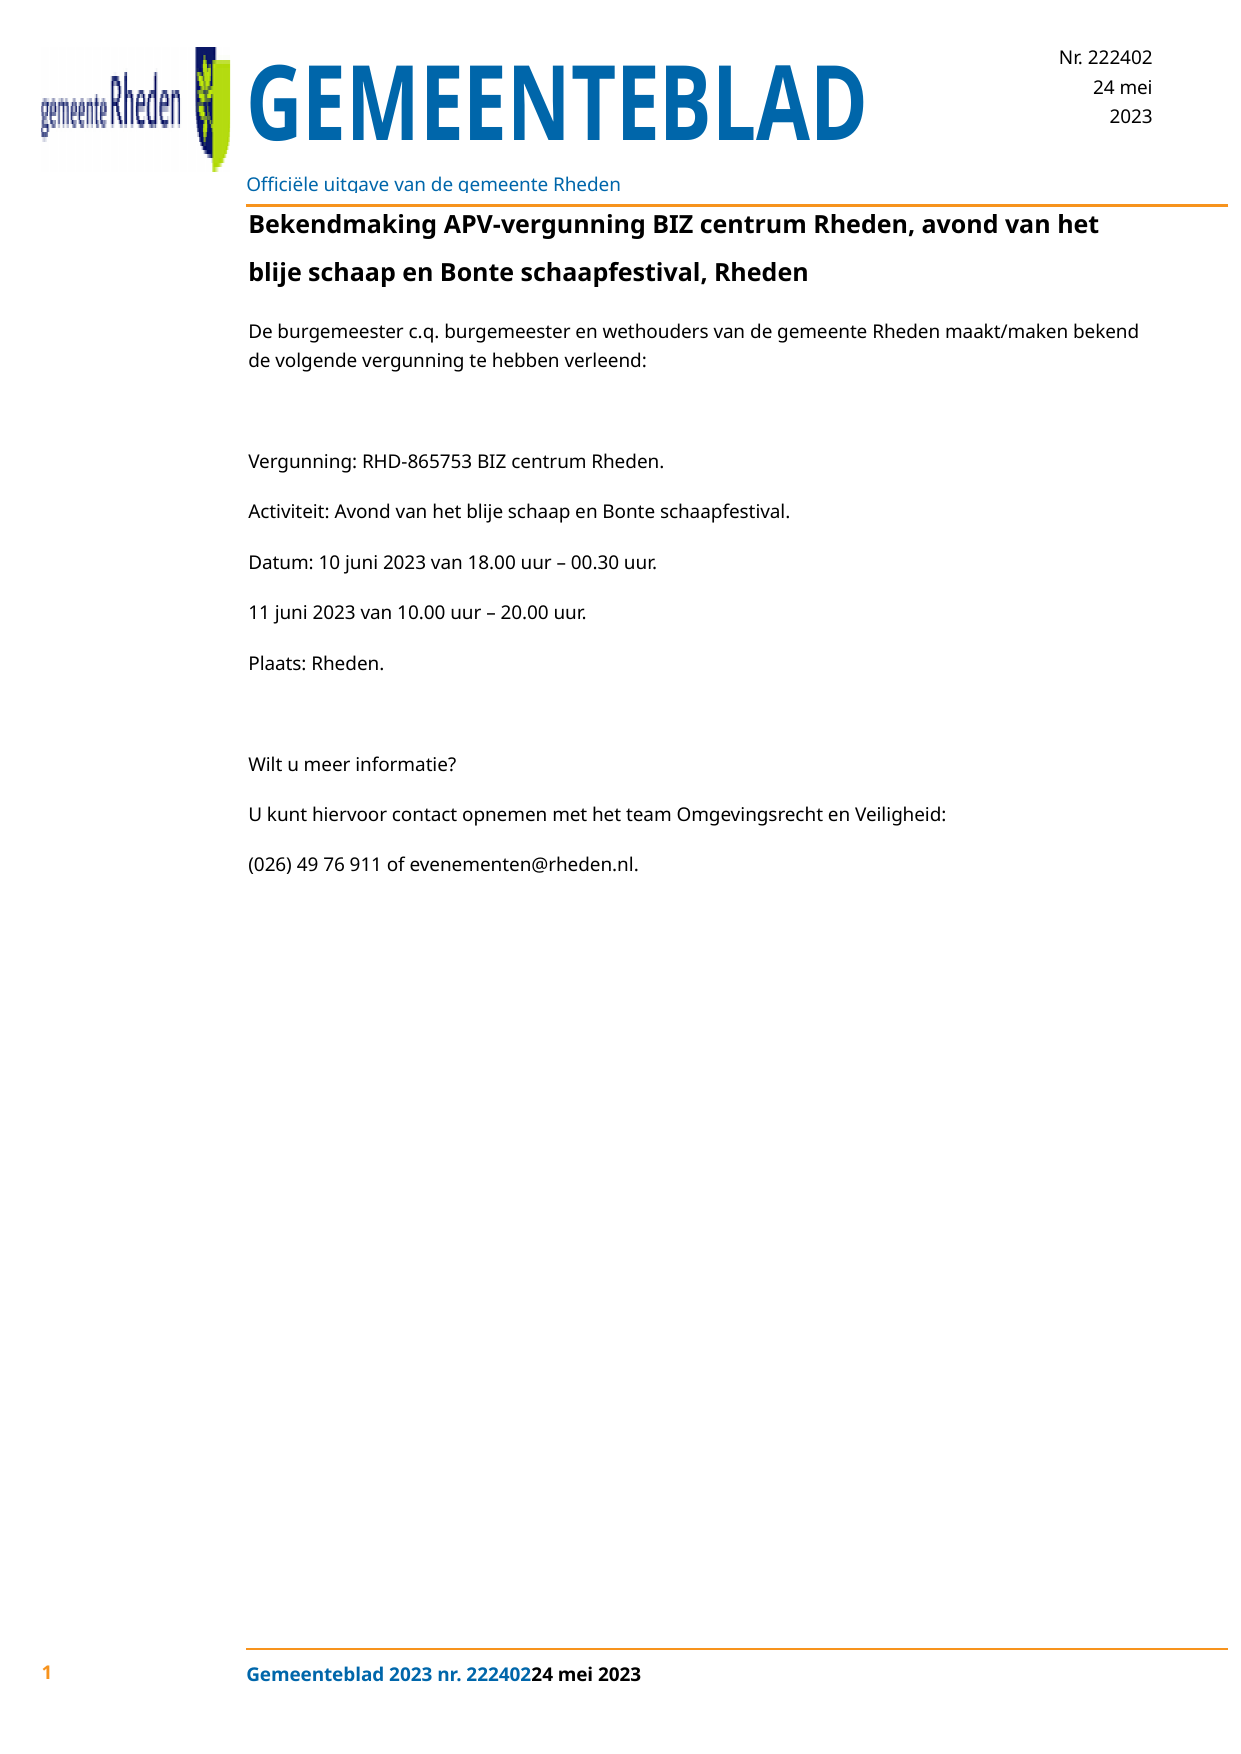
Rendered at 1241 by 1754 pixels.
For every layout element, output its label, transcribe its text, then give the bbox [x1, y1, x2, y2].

text Datum: 10 juni 2023 van 18.00 uur – 00.30 uur. [248, 549, 1152, 575]
text Vergunning: RHD-865753 BIZ centrum Rheden. [248, 448, 1152, 474]
text 11 juni 2023 van 10.00 uur – 20.00 uur. [248, 599, 1152, 625]
text Activiteit: Avond van het blije schaap en Bonte schaapfestival. [248, 499, 1152, 524]
text Plaats: Rheden. [248, 650, 1152, 676]
text De burgemeester c.q. burgemeester en wethouders van de gemeente Rheden maakt/maken bekend de volgende vergunning te hebben verleend: [248, 318, 1152, 373]
picture [41, 47, 231, 172]
text U kunt hiervoor contact opnemen met het team Omgevingsrecht en Veiligheid: [248, 801, 1152, 827]
text (026) 49 76 911 of evenementen@rheden.nl. [248, 852, 1152, 877]
text Wilt u meer informatie? [248, 751, 1152, 777]
text Bekendmaking APV-vergunning BIZ centrum Rheden, avond van het blije schaap en Bonte schaapfestival, Rheden [248, 207, 1152, 288]
